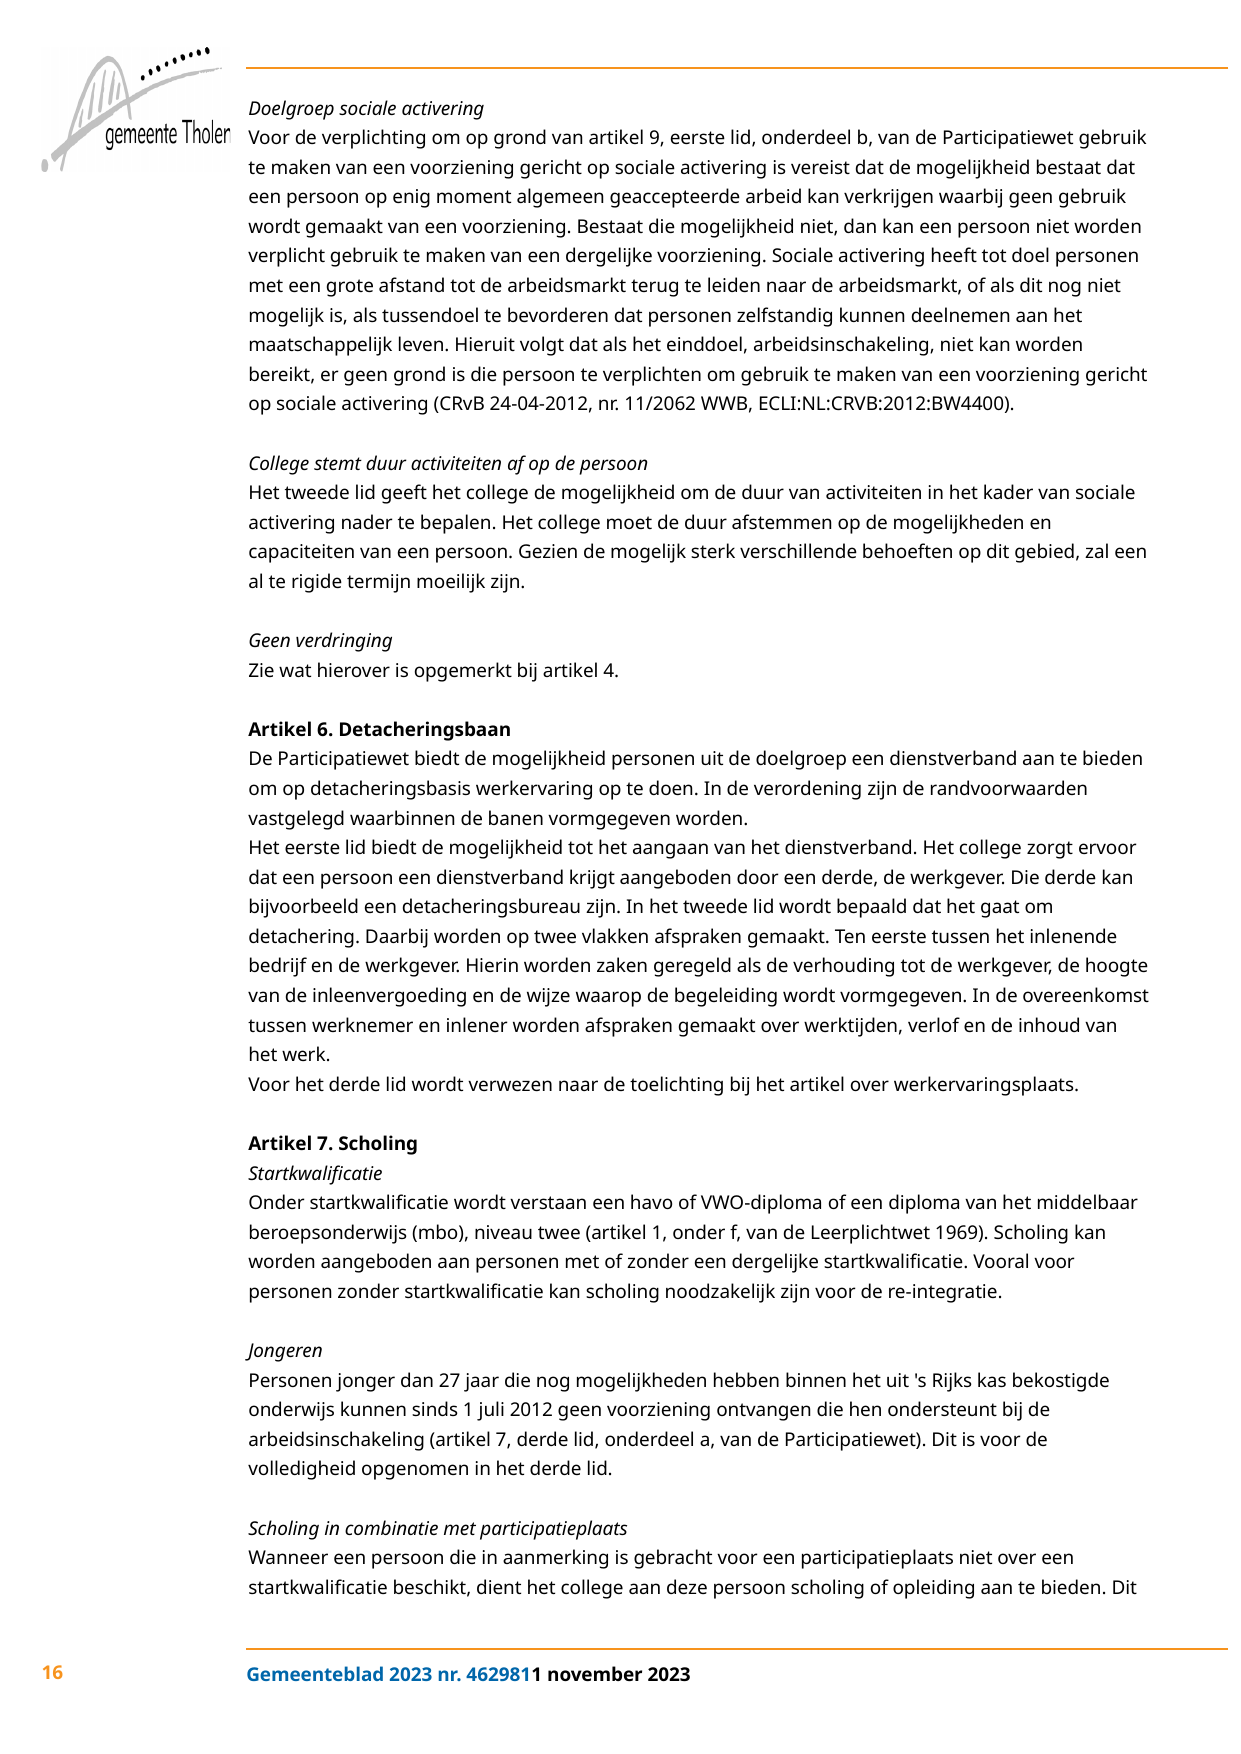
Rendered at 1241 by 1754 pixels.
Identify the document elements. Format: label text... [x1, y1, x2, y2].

text Zie wat hierover is opgemerkt bij artikel 4. [248, 657, 1152, 683]
text College stemt duur activiteiten af op de persoon [248, 450, 1152, 476]
text Personen jonger dan 27 jaar die nog mogelijkheden hebben binnen het uit 's Rijks kas bekostigde onderwijs kunnen sinds 1 juli 2012 geen voorziening ontvangen die hen ondersteunt bij de arbeidsinschakeling (artikel 7, derde lid, onderdeel a, van de Participatiewet). Dit is voor de volledigheid opgenomen in het derde lid. [248, 1367, 1152, 1481]
text Voor de verplichting om op grond van artikel 9, eerste lid, onderdeel b, van de Participatiewet gebruik te maken van een voorziening gericht op sociale activering is vereist dat de mogelijkheid bestaat dat een persoon op enig moment algemeen geaccepteerde arbeid kan verkrijgen waarbij geen gebruik wordt gemaakt van een voorziening. Bestaat die mogelijkheid niet, dan kan een persoon niet worden verplicht gebruik te maken van een dergelijke voorziening. Sociale activering heeft tot doel personen met een grote afstand tot de arbeidsmarkt terug te leiden naar de arbeidsmarkt, of als dit nog niet mogelijk is, als tussendoel te bevorderen dat personen zelfstandig kunnen deelnemen aan het maatschappelijk leven. Hieruit volgt dat als het einddoel, arbeidsinschakeling, niet kan worden bereikt, er geen grond is die persoon te verplichten om gebruik te maken van een voorziening gericht op sociale activering (CRvB 24-04-2012, nr. 11/2062 WWB, ECLI:NL:CRVB:2012:BW4400). [248, 124, 1152, 416]
text Het tweede lid geeft het college de mogelijkheid om de duur van activiteiten in het kader van sociale activering nader te bepalen. Het college moet de duur afstemmen op de mogelijkheden en capaciteiten van een persoon. Gezien de mogelijk sterk verschillende behoeften op dit gebied, zal een al te rigide termijn moeilijk zijn. [248, 479, 1152, 594]
text Scholing in combinatie met participatieplaats [248, 1515, 1152, 1541]
text Artikel 6. Detacheringsbaan [248, 716, 1152, 742]
text Artikel 7. Scholing [248, 1130, 1152, 1156]
text Startkwalificatie [248, 1160, 1152, 1186]
text Jongeren [248, 1337, 1152, 1363]
text De Participatiewet biedt de mogelijkheid personen uit de doelgroep een dienstverband aan te bieden om op detacheringsbasis werkervaring op te doen. In de verordening zijn de randvoorwaarden vastgelegd waarbinnen de banen vormgegeven worden. [248, 746, 1152, 831]
picture [41, 47, 231, 172]
text Onder startkwalificatie wordt verstaan een havo of VWO-diploma of een diploma van het middelbaar beroepsonderwijs (mbo), niveau twee (artikel 1, onder f, van de Leerplichtwet 1969). Scholing kan worden aangeboden aan personen met of zonder een dergelijke startkwalificatie. Vooral voor personen zonder startkwalificatie kan scholing noodzakelijk zijn voor de re-integratie. [248, 1189, 1152, 1304]
text Geen verdringing [248, 627, 1152, 653]
text Het eerste lid biedt de mogelijkheid tot het aangaan van het dienstverband. Het college zorgt ervoor dat een persoon een dienstverband krijgt aangeboden door een derde, de werkgever. Die derde kan bijvoorbeeld een detacheringsbureau zijn. In het tweede lid wordt bepaald dat het gaat om detachering. Daarbij worden op twee vlakken afspraken gemaakt. Ten eerste tussen het inlenende bedrijf en de werkgever. Hierin worden zaken geregeld als de verhouding tot de werkgever, de hoogte van de inleenvergoeding en de wijze waarop de begeleiding wordt vormgegeven. In de overeenkomst tussen werknemer en inlener worden afspraken gemaakt over werktijden, verlof en de inhoud van het werk. [248, 834, 1152, 1067]
text Doelgroep sociale activering [248, 95, 1152, 121]
text Voor het derde lid wordt verwezen naar de toelichting bij het artikel over werkervaringsplaats. [248, 1071, 1152, 1097]
text Wanneer een persoon die in aanmerking is gebracht voor een participatieplaats niet over een startkwalificatie beschikt, dient het college aan deze persoon scholing of opleiding aan te bieden. Dit [248, 1544, 1152, 1600]
